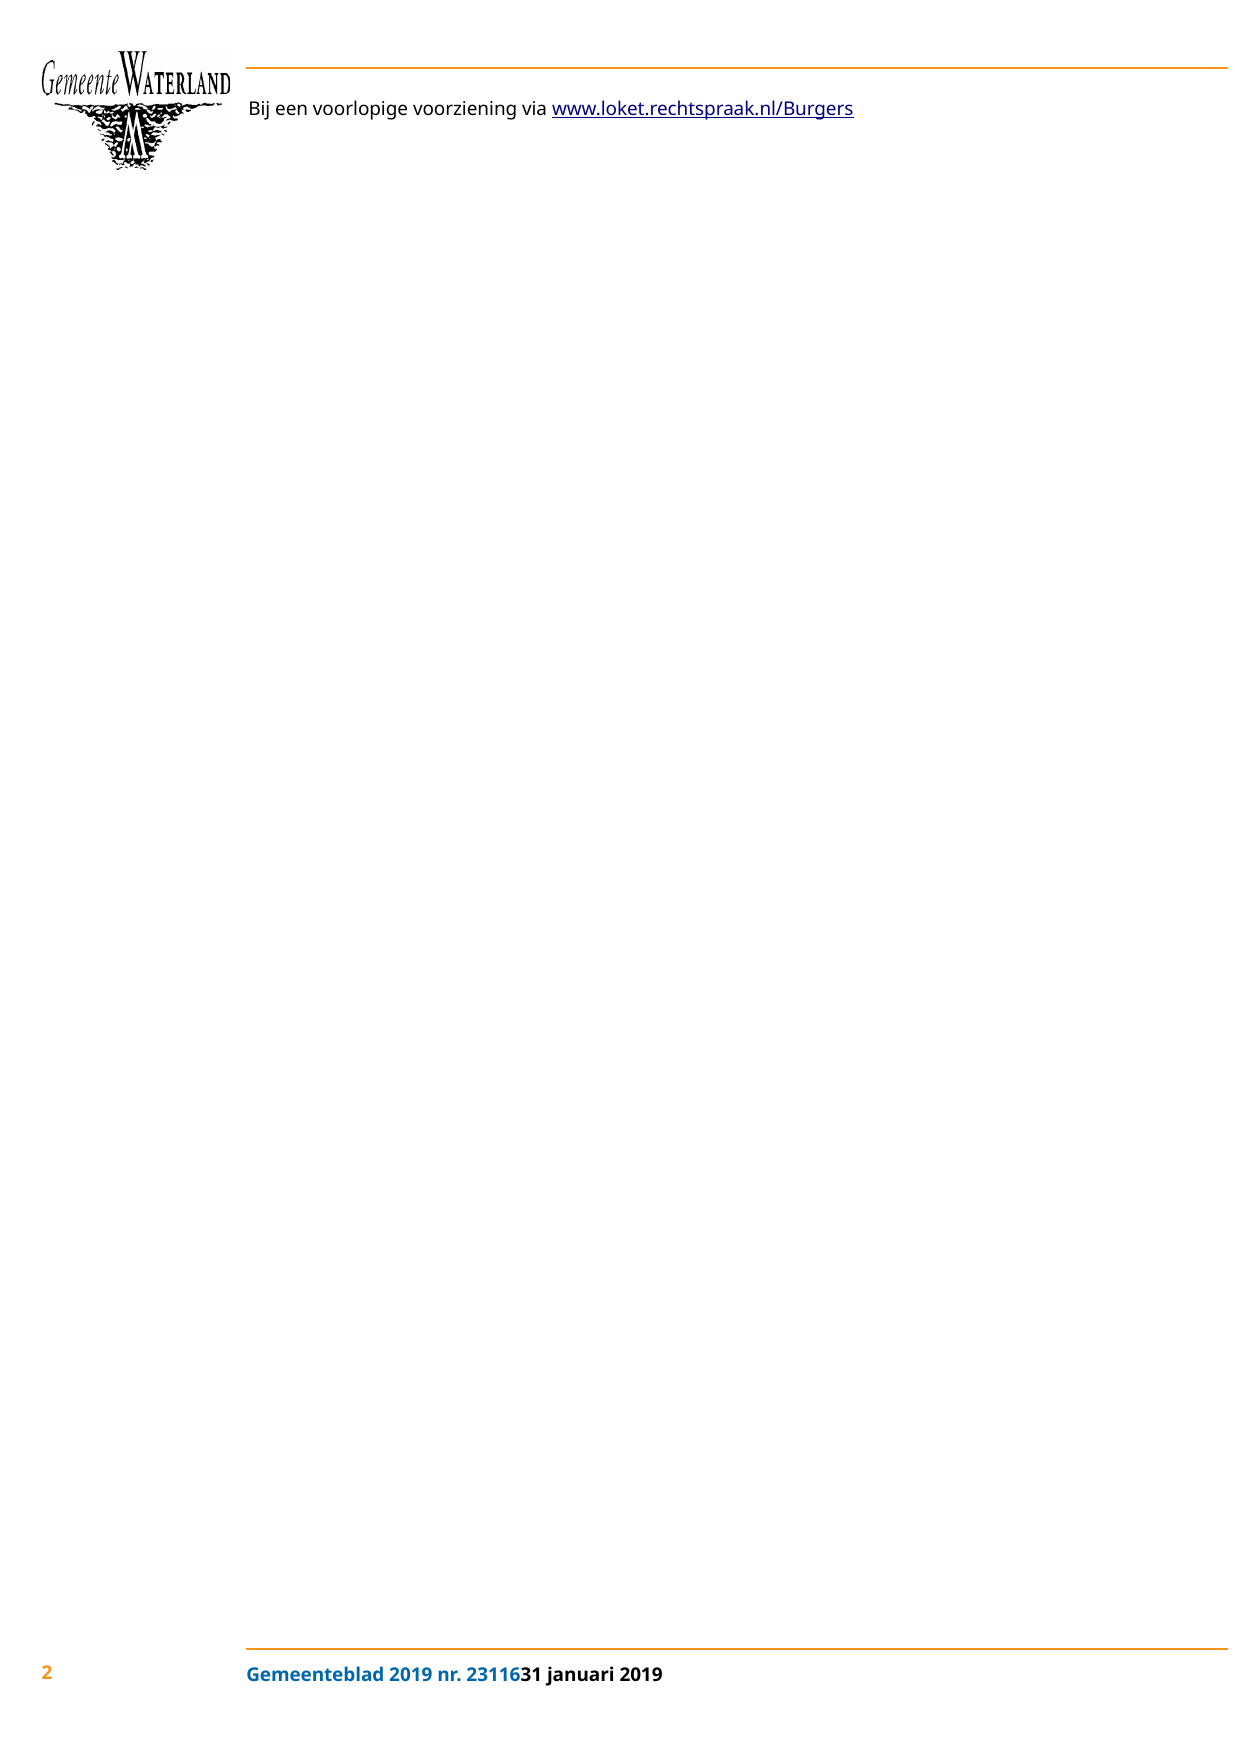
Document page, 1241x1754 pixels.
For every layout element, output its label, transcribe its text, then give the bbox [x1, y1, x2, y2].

text Bij een voorlopige voorziening via www.loket.rechtspraak.nl/Burgers [248, 95, 1152, 121]
picture [41, 47, 231, 172]
